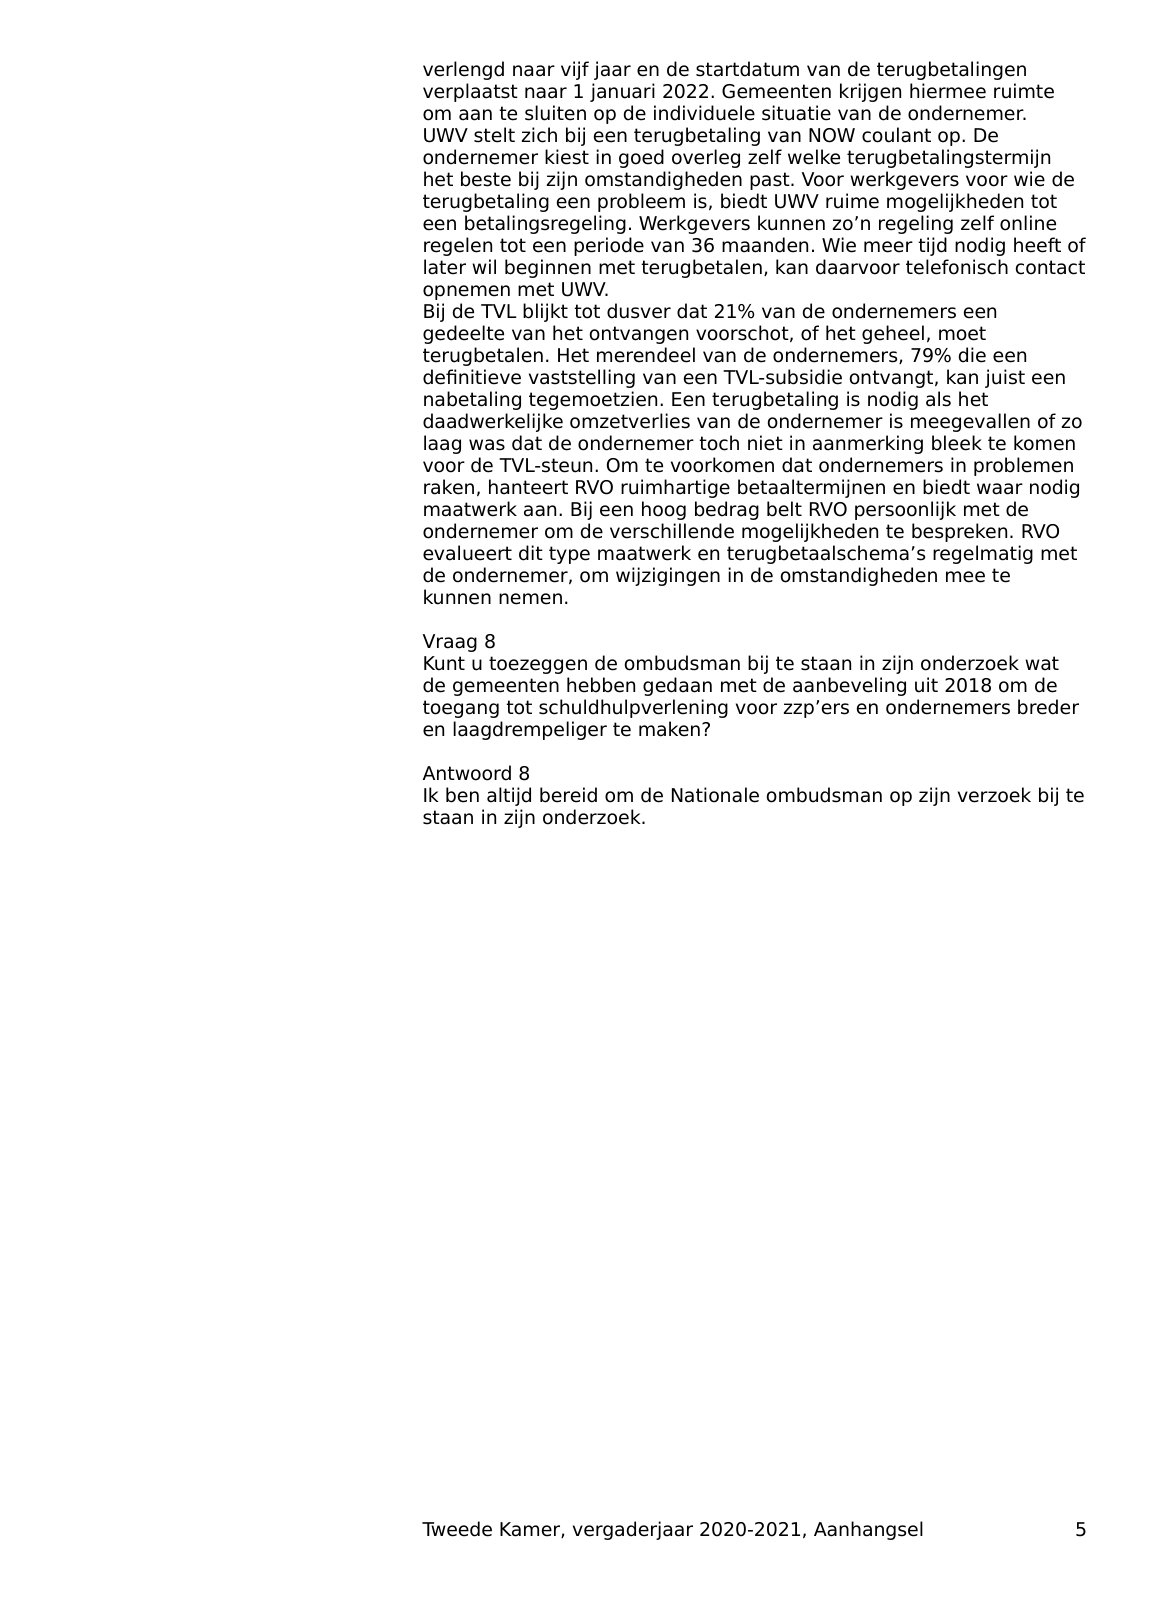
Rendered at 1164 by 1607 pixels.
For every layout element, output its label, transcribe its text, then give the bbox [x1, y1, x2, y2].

text Vraag 8 [422, 631, 1087, 653]
text UWV stelt zich bij een terugbetaling van NOW coulant op. De ondernemer kiest in goed overleg zelf welke terugbetalingstermijn het beste bij zijn omstandigheden past. Voor werkgevers voor wie de terugbetaling een probleem is, biedt UWV ruime mogelijkheden tot een betalingsregeling. Werkgevers kunnen zo’n regeling zelf online regelen tot een periode van 36 maanden. Wie meer tijd nodig heeft of later wil beginnen met terugbetalen, kan daarvoor telefonisch contact opnemen met UWV. [422, 125, 1087, 301]
text verlengd naar vijf jaar en de startdatum van de terugbetalingen verplaatst naar 1 januari 2022. Gemeenten krijgen hiermee ruimte om aan te sluiten op de individuele situatie van de ondernemer. [422, 59, 1087, 125]
text Antwoord 8 [422, 763, 1087, 785]
text Ik ben altijd bereid om de Nationale ombudsman op zijn verzoek bij te staan in zijn onderzoek. [422, 785, 1087, 829]
text Kunt u toezeggen de ombudsman bij te staan in zijn onderzoek wat de gemeenten hebben gedaan met de aanbeveling uit 2018 om de toegang tot schuldhulpverlening voor zzp’ers en ondernemers breder en laagdrempeliger te maken? [422, 653, 1087, 741]
text Bij de TVL blijkt tot dusver dat 21% van de ondernemers een gedeelte van het ontvangen voorschot, of het geheel, moet terugbetalen. Het merendeel van de ondernemers, 79% die een definitieve vaststelling van een TVL-subsidie ontvangt, kan juist een nabetaling tegemoetzien. Een terugbetaling is nodig als het daadwerkelijke omzetverlies van de ondernemer is meegevallen of zo laag was dat de ondernemer toch niet in aanmerking bleek te komen voor de TVL-steun. Om te voorkomen dat ondernemers in problemen raken, hanteert RVO ruimhartige betaaltermijnen en biedt waar nodig maatwerk aan. Bij een hoog bedrag belt RVO persoonlijk met de ondernemer om de verschillende mogelijkheden te bespreken. RVO evalueert dit type maatwerk en terugbetaalschema’s regelmatig met de ondernemer, om wijzigingen in de omstandigheden mee te kunnen nemen. [422, 301, 1087, 608]
